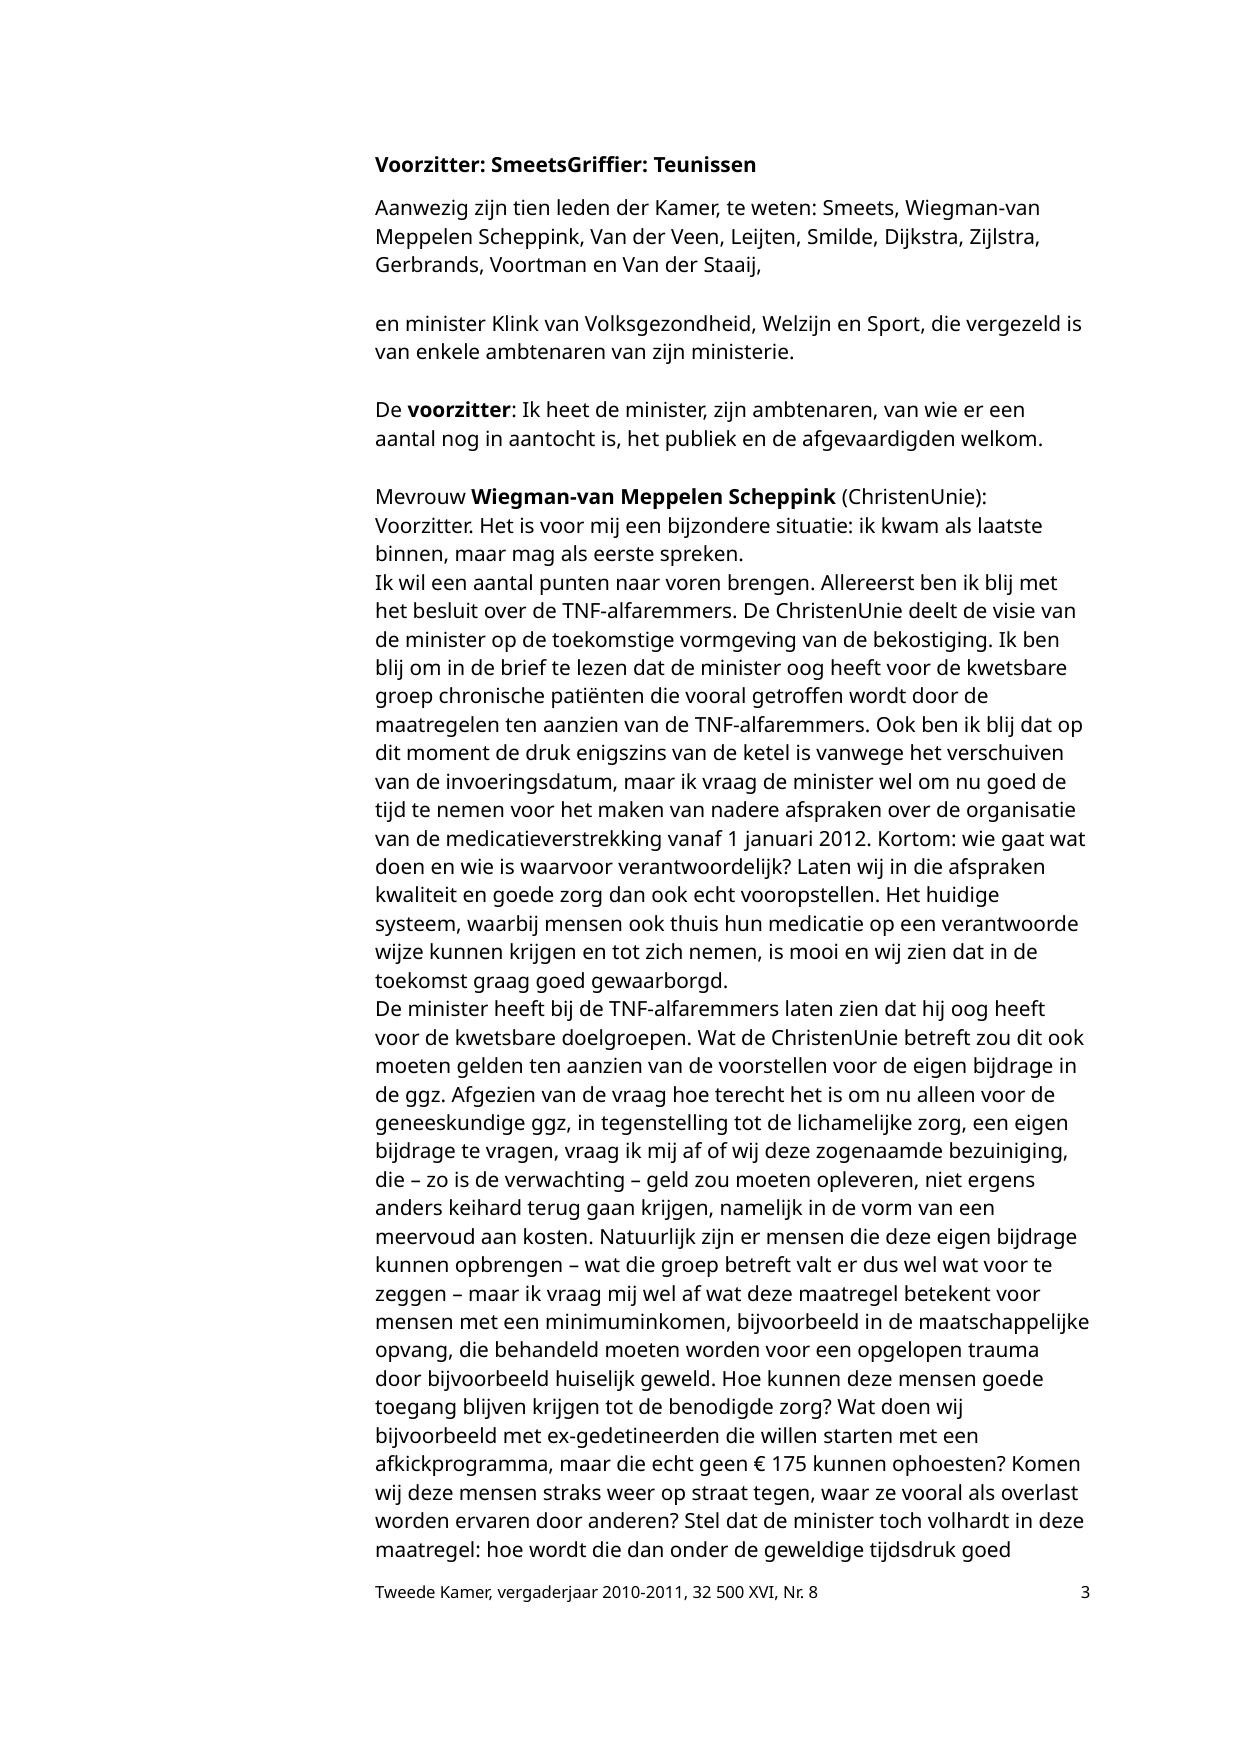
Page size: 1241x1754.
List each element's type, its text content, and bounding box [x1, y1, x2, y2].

text Aanwezig zijn tien leden der Kamer, te weten: Smeets, Wiegman-van Meppelen Scheppink, Van der Veen, Leijten, Smilde, Dijkstra, Zijlstra, Gerbrands, Voortman en Van der Staaij, [375, 193, 1090, 279]
text Ik wil een aantal punten naar voren brengen. Allereerst ben ik blij met het besluit over de TNF-alfaremmers. De ChristenUnie deelt de visie van de minister op de toekomstige vormgeving van de bekostiging. Ik ben blij om in de brief te lezen dat de minister oog heeft voor de kwetsbare groep chronische patiënten die vooral getroffen wordt door de maatregelen ten aanzien van de TNF-alfaremmers. Ook ben ik blij dat op dit moment de druk enigszins van de ketel is vanwege het verschuiven van de invoeringsdatum, maar ik vraag de minister wel om nu goed de tijd te nemen voor het maken van nadere afspraken over de organisatie van de medicatieverstrekking vanaf 1 januari 2012. Kortom: wie gaat wat doen en wie is waarvoor verantwoordelijk? Laten wij in die afspraken kwaliteit en goede zorg dan ook echt vooropstellen. Het huidige systeem, waarbij mensen ook thuis hun medicatie op een verantwoorde wijze kunnen krijgen en tot zich nemen, is mooi en wij zien dat in de toekomst graag goed gewaarborgd. [375, 568, 1090, 994]
text Voorzitter: SmeetsGriffier: Teunissen [375, 150, 1090, 178]
text Mevrouw Wiegman-van Meppelen Scheppink (ChristenUnie): Voorzitter. Het is voor mij een bijzondere situatie: ik kwam als laatste binnen, maar mag als eerste spreken. [375, 482, 1090, 568]
text en minister Klink van Volksgezondheid, Welzijn en Sport, die vergezeld is van enkele ambtenaren van zijn ministerie. [375, 309, 1090, 366]
text De voorzitter: Ik heet de minister, zijn ambtenaren, van wie er een aantal nog in aantocht is, het publiek en de afgevaardigden welkom. [375, 396, 1090, 452]
text De minister heeft bij de TNF-alfaremmers laten zien dat hij oog heeft voor de kwetsbare doelgroepen. Wat de ChristenUnie betreft zou dit ook moeten gelden ten aanzien van de voorstellen voor de eigen bijdrage in de ggz. Afgezien van de vraag hoe terecht het is om nu alleen voor de geneeskundige ggz, in tegenstelling tot de lichamelijke zorg, een eigen bijdrage te vragen, vraag ik mij af of wij deze zogenaamde bezuiniging, die – zo is de verwachting – geld zou moeten opleveren, niet ergens anders keihard terug gaan krijgen, namelijk in de vorm van een meervoud aan kosten. Natuurlijk zijn er mensen die deze eigen bijdrage kunnen opbrengen – wat die groep betreft valt er dus wel wat voor te zeggen – maar ik vraag mij wel af wat deze maatregel betekent voor mensen met een minimuminkomen, bijvoorbeeld in de maatschappelijke opvang, die behandeld moeten worden voor een opgelopen trauma door bijvoorbeeld huiselijk geweld. Hoe kunnen deze mensen goede toegang blijven krijgen tot de benodigde zorg? Wat doen wij bijvoorbeeld met ex-gedetineerden die willen starten met een afkickprogramma, maar die echt geen € 175 kunnen ophoesten? Komen wij deze mensen straks weer op straat tegen, waar ze vooral als overlast worden ervaren door anderen? Stel dat de minister toch volhardt in deze maatregel: hoe wordt die dan onder de geweldige tijdsdruk goed [375, 994, 1090, 1563]
